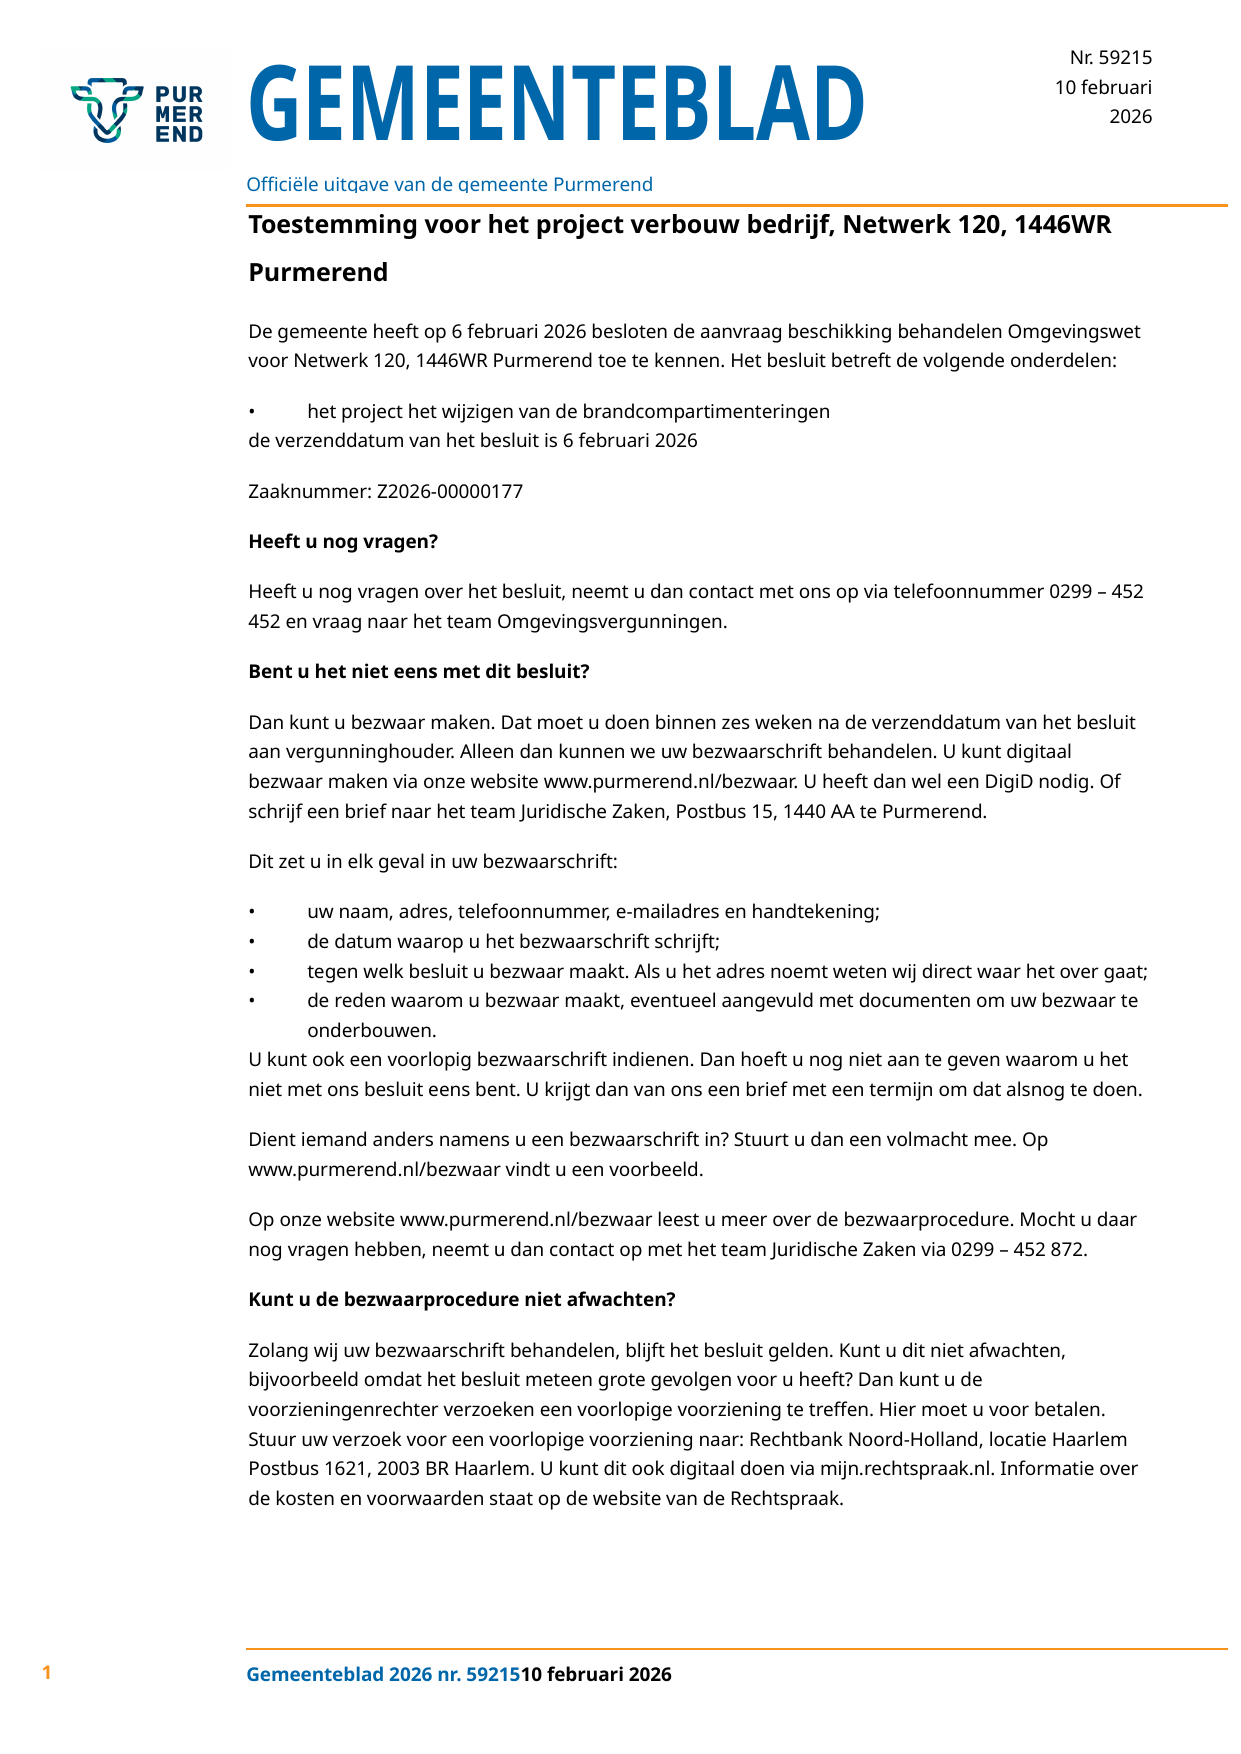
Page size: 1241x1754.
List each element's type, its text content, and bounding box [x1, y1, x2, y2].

text Bent u het niet eens met dit besluit? [248, 659, 1152, 684]
text Heeft u nog vragen? [248, 528, 1152, 554]
text Kunt u de bezwaarprocedure niet afwachten? [248, 1287, 1152, 1312]
list uw naam, adres, telefoonnummer, e-mailadres en handtekening; [248, 899, 1152, 924]
text Heeft u nog vragen over het besluit, neemt u dan contact met ons op via telefoonnummer 0299 – 452 452 en vraag naar het team Omgevingsvergunningen. [248, 579, 1152, 634]
text Dit zet u in elk geval in uw bezwaarschrift: [248, 848, 1152, 874]
text Dan kunt u bezwaar maken. Dat moet u doen binnen zes weken na de verzenddatum van het besluit aan vergunninghouder. Alleen dan kunnen we uw bezwaarschrift behandelen. U kunt digitaal bezwaar maken via onze website www.purmerend.nl/bezwaar. U heeft dan wel een DigiD nodig. Of schrijf een brief naar het team Juridische Zaken, Postbus 15, 1440 AA te Purmerend. [248, 709, 1152, 824]
text Zaaknummer: Z2026-00000177 [248, 478, 1152, 504]
list de datum waarop u het bezwaarschrift schrijft; [248, 928, 1152, 954]
text Op onze website www.purmerend.nl/bezwaar leest u meer over de bezwaarprocedure. Mocht u daar nog vragen hebben, neemt u dan contact op met het team Juridische Zaken via 0299 – 452 872. [248, 1207, 1152, 1262]
text Toestemming voor het project verbouw bedrijf, Netwerk 120, 1446WR Purmerend [248, 207, 1152, 288]
list de reden waarom u bezwaar maakt, eventueel aangevuld met documenten om uw bezwaar te onderbouwen. [248, 987, 1152, 1043]
picture [41, 47, 231, 172]
text U kunt ook een voorlopig bezwaarschrift indienen. Dan hoeft u nog niet aan te geven waarom u het niet met ons besluit eens bent. U krijgt dan van ons een brief met een termijn om dat alsnog te doen. [248, 1047, 1152, 1102]
list het project het wijzigen van de brandcompartimenteringen [248, 398, 1152, 424]
text Zolang wij uw bezwaarschrift behandelen, blijft het besluit gelden. Kunt u dit niet afwachten, bijvoorbeeld omdat het besluit meteen grote gevolgen voor u heeft? Dan kunt u de voorzieningenrechter verzoeken een voorlopige voorziening te treffen. Hier moet u voor betalen. Stuur uw verzoek voor een voorlopige voorziening naar: Rechtbank Noord-Holland, locatie Haarlem Postbus 1621, 2003 BR Haarlem. U kunt dit ook digitaal doen via mijn.rechtspraak.nl. Informatie over de kosten en voorwaarden staat op de website van de Rechtspraak. [248, 1337, 1152, 1511]
list tegen welk besluit u bezwaar maakt. Als u het adres noemt weten wij direct waar het over gaat; [248, 958, 1152, 984]
text de verzenddatum van het besluit is 6 februari 2026 [248, 427, 1152, 453]
text De gemeente heeft op 6 februari 2026 besloten de aanvraag beschikking behandelen Omgevingswet voor Netwerk 120, 1446WR Purmerend toe te kennen. Het besluit betreft de volgende onderdelen: [248, 318, 1152, 373]
text Dient iemand anders namens u een bezwaarschrift in? Stuurt u dan een volmacht mee. Op www.purmerend.nl/bezwaar vindt u een voorbeeld. [248, 1127, 1152, 1182]
